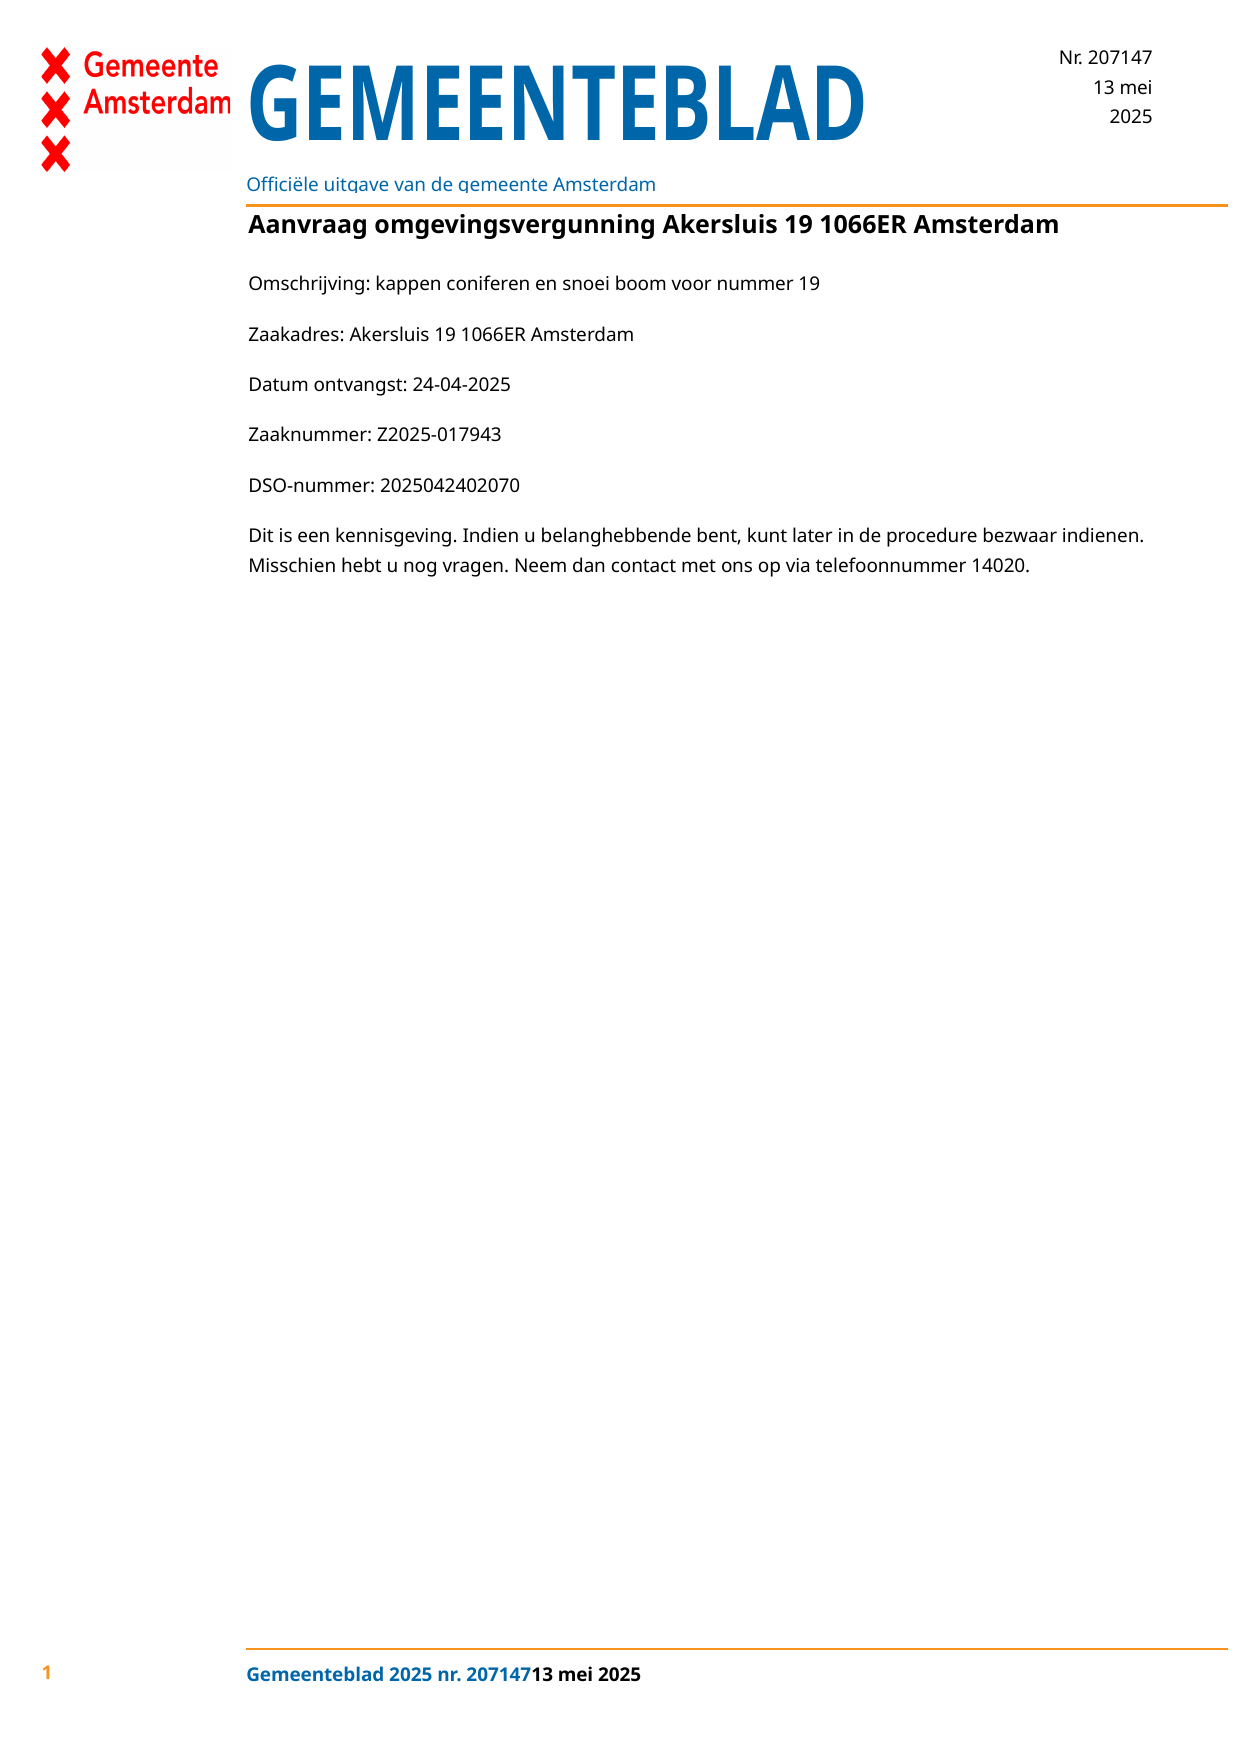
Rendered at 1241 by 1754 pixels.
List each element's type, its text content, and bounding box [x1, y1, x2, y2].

text Dit is een kennisgeving. Indien u belanghebbende bent, kunt later in de procedure bezwaar indienen. Misschien hebt u nog vragen. Neem dan contact met ons op via telefoonnummer 14020. [248, 522, 1152, 578]
text Aanvraag omgevingsvergunning Akersluis 19 1066ER Amsterdam [248, 207, 1152, 241]
text Omschrijving: kappen coniferen en snoei boom voor nummer 19 [248, 270, 1152, 296]
picture [41, 47, 231, 172]
text Zaaknummer: Z2025-017943 [248, 422, 1152, 447]
text DSO-nummer: 2025042402070 [248, 472, 1152, 498]
text Datum ontvangst: 24-04-2025 [248, 371, 1152, 397]
text Zaakadres: Akersluis 19 1066ER Amsterdam [248, 321, 1152, 346]
